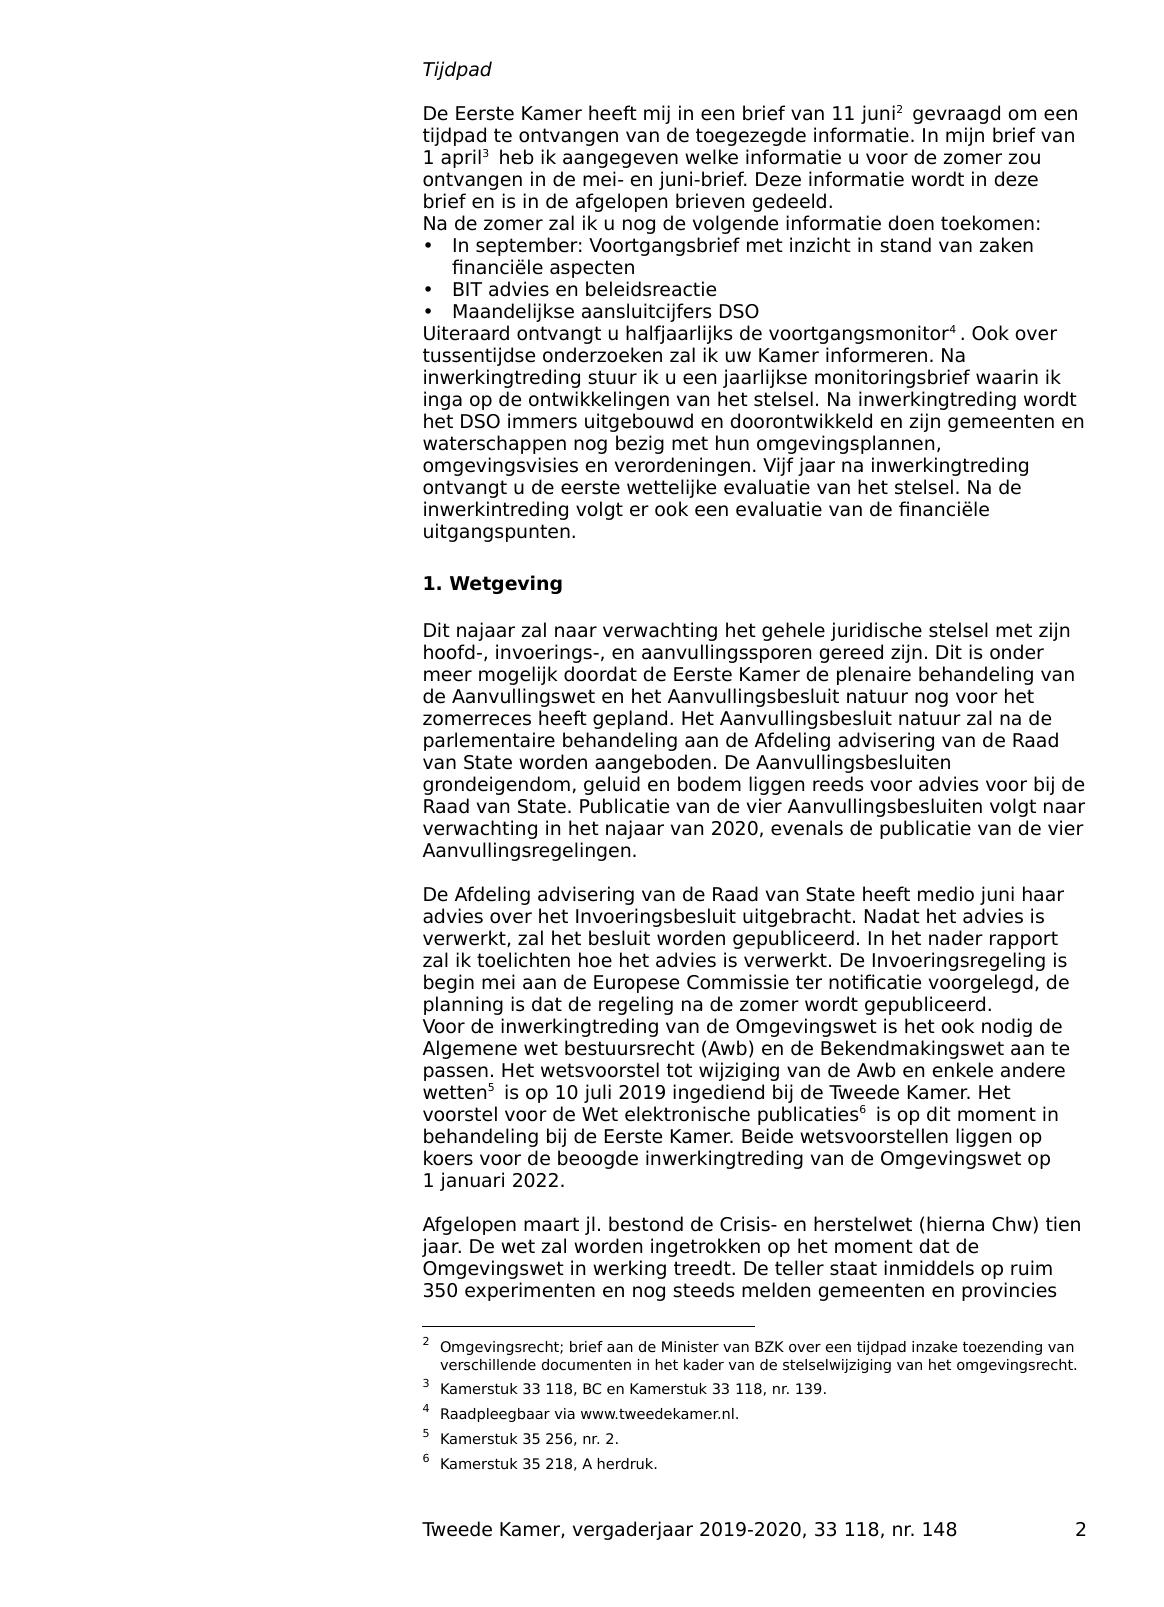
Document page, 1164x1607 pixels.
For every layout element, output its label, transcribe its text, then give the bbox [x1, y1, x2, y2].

text Kamerstuk 35 218, A herdruk. [422, 1452, 1087, 1474]
text • Maandelijkse aansluitcijfers DSO [422, 301, 1087, 323]
text Raadpleegbaar via www.tweedekamer.nl. [422, 1402, 1087, 1424]
text Afgelopen maart jl. bestond de Crisis- en herstelwet (hierna Chw) tien jaar. De wet zal worden ingetrokken op het moment dat de Omgevingswet in werking treedt. De teller staat inmiddels op ruim 350 experimenten en nog steeds melden gemeenten en provincies [422, 1214, 1087, 1302]
text De Eerste Kamer heeft mij in een brief van 11 juni gevraagd om een tijdpad te ontvangen van de toegezegde informatie. In mijn brief van 1 april heb ik aangegeven welke informatie u voor de zomer zou ontvangen in de mei- en juni-brief. Deze informatie wordt in deze brief en is in de afgelopen brieven gedeeld. [422, 103, 1087, 213]
text Omgevingsrecht; brief aan de Minister van BZK over een tijdpad inzake toezending van verschillende documenten in het kader van de stelselwijziging van het omgevingsrecht. [422, 1335, 1087, 1374]
text Kamerstuk 33 118, BC en Kamerstuk 33 118, nr. 139. [422, 1377, 1087, 1399]
subtitle 1. Wetgeving [422, 573, 1087, 595]
text Dit najaar zal naar verwachting het gehele juridische stelsel met zijn hoofd-, invoerings-, en aanvullingssporen gereed zijn. Dit is onder meer mogelijk doordat de Eerste Kamer de plenaire behandeling van de Aanvullingswet en het Aanvullingsbesluit natuur nog voor het zomerreces heeft gepland. Het Aanvullingsbesluit natuur zal na de parlementaire behandeling aan de Afdeling advisering van de Raad van State worden aangeboden. De Aanvullingsbesluiten grondeigendom, geluid en bodem liggen reeds voor advies voor bij de Raad van State. Publicatie van de vier Aanvullingsbesluiten volgt naar verwachting in het najaar van 2020, evenals de publicatie van de vier Aanvullingsregelingen. [422, 620, 1087, 862]
text Uiteraard ontvangt u halfjaarlijks de voortgangsmonitor. Ook over tussentijdse onderzoeken zal ik uw Kamer informeren. Na inwerkingtreding stuur ik u een jaarlijkse monitoringsbrief waarin ik inga op de ontwikkelingen van het stelsel. Na inwerkingtreding wordt het DSO immers uitgebouwd en doorontwikkeld en zijn gemeenten en waterschappen nog bezig met hun omgevingsplannen, omgevingsvisies en verordeningen. Vijf jaar na inwerkingtreding ontvangt u de eerste wettelijke evaluatie van het stelsel. Na de inwerkintreding volgt er ook een evaluatie van de financiële uitgangspunten. [422, 323, 1087, 543]
text Na de zomer zal ik u nog de volgende informatie doen toekomen: [422, 213, 1087, 235]
text Voor de inwerkingtreding van de Omgevingswet is het ook nodig de Algemene wet bestuursrecht (Awb) en de Bekendmakingswet aan te passen. Het wetsvoorstel tot wijziging van de Awb en enkele andere wetten is op 10 juli 2019 ingediend bij de Tweede Kamer. Het voorstel voor de Wet elektronische publicaties is op dit moment in behandeling bij de Eerste Kamer. Beide wetsvoorstellen liggen op koers voor de beoogde inwerkingtreding van de Omgevingswet op 1 januari 2022. [422, 1016, 1087, 1191]
text • BIT advies en beleidsreactie [422, 279, 1087, 301]
text Kamerstuk 35 256, nr. 2. [422, 1427, 1087, 1449]
subtitle Tijdpad [422, 59, 1087, 81]
text • In september: Voortgangsbrief met inzicht in stand van zaken financiële aspecten [422, 235, 1087, 279]
text De Afdeling advisering van de Raad van State heeft medio juni haar advies over het Invoeringsbesluit uitgebracht. Nadat het advies is verwerkt, zal het besluit worden gepubliceerd. In het nader rapport zal ik toelichten hoe het advies is verwerkt. De Invoeringsregeling is begin mei aan de Europese Commissie ter notificatie voorgelegd, de planning is dat de regeling na de zomer wordt gepubliceerd. [422, 884, 1087, 1016]
